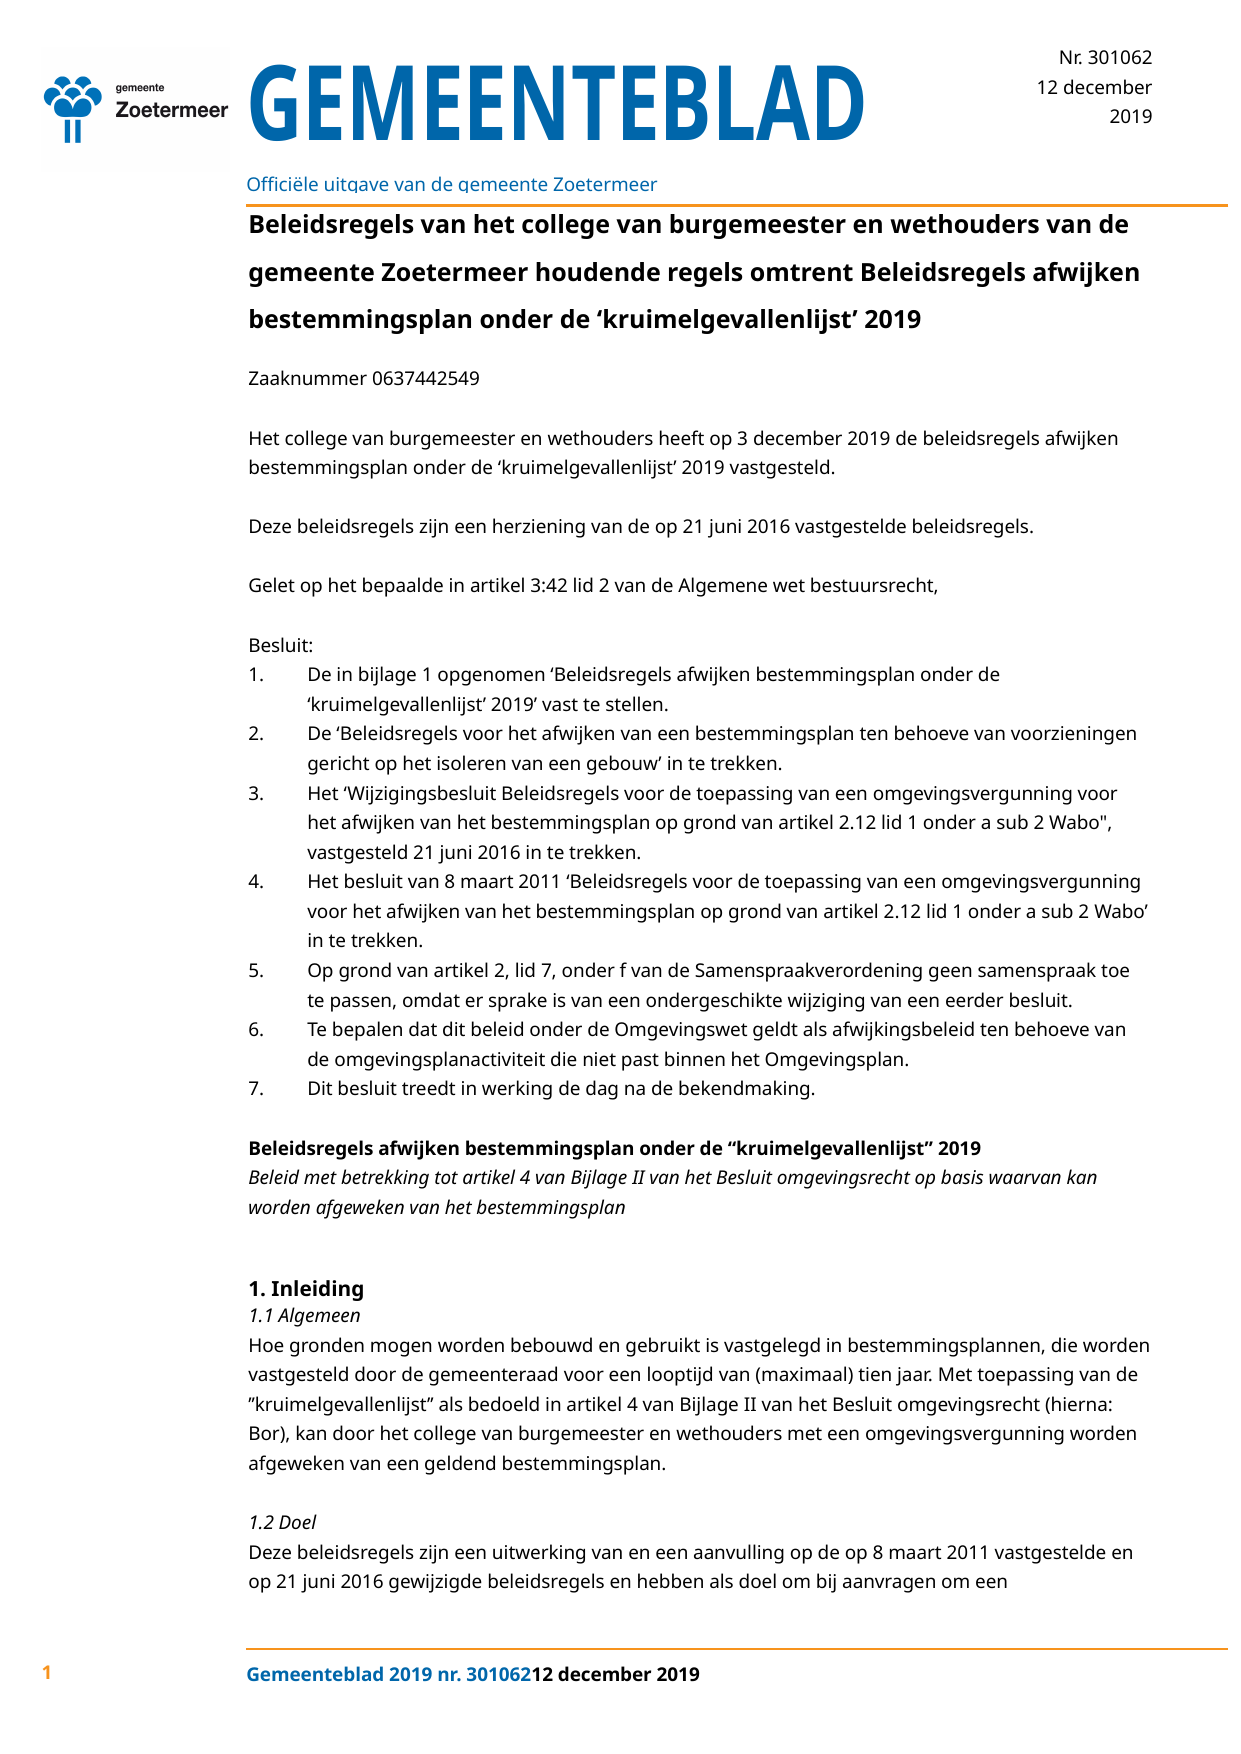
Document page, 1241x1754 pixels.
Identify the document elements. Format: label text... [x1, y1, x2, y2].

text Gelet op het bepaalde in artikel 3:42 lid 2 van de Algemene wet bestuursrecht, [248, 573, 1152, 598]
list Dit besluit treedt in werking de dag na de bekendmaking. [248, 1076, 1152, 1101]
text 1.2 Doel [248, 1509, 1152, 1535]
text Beleidsregels van het college van burgemeester en wethouders van de gemeente Zoetermeer houdende regels omtrent Beleidsregels afwijken bestemmingsplan onder de ‘kruimelgevallenlijst’ 2019 [248, 207, 1152, 336]
text Besluit: [248, 632, 1152, 657]
picture [41, 47, 231, 172]
list Het besluit van 8 maart 2011 ‘Beleidsregels voor de toepassing van een omgevingsvergunning voor het afwijken van het bestemmingsplan op grond van artikel 2.12 lid 1 onder a sub 2 Wabo’ in te trekken. [248, 868, 1152, 953]
text Het college van burgemeester en wethouders heeft op 3 december 2019 de beleidsregels afwijken bestemmingsplan onder de ‘kruimelgevallenlijst’ 2019 vastgesteld. [248, 425, 1152, 480]
text 1. Inleiding [248, 1274, 1152, 1302]
list De in bijlage 1 opgenomen ‘Beleidsregels afwijken bestemmingsplan onder de ‘kruimelgevallenlijst’ 2019’ vast te stellen. [248, 661, 1152, 717]
text 1.1 Algemeen [248, 1302, 1152, 1328]
list Te bepalen dat dit beleid onder de Omgevingswet geldt als afwijkingsbeleid ten behoeve van de omgevingsplanactiviteit die niet past binnen het Omgevingsplan. [248, 1016, 1152, 1072]
list Het ‘Wijzigingsbesluit Beleidsregels voor de toepassing van een omgevingsvergunning voor het afwijken van het bestemmingsplan op grond van artikel 2.12 lid 1 onder a sub 2 Wabo", vastgesteld 21 juni 2016 in te trekken. [248, 780, 1152, 864]
text Zaaknummer 0637442549 [248, 366, 1152, 391]
text Beleid met betrekking tot artikel 4 van Bijlage II van het Besluit omgevingsrecht op basis waarvan kan worden afgeweken van het bestemmingsplan [248, 1164, 1152, 1219]
text Deze beleidsregels zijn een uitwerking van en een aanvulling op de op 8 maart 2011 vastgestelde en op 21 juni 2016 gewijzigde beleidsregels en hebben als doel om bij aanvragen om een [248, 1539, 1152, 1594]
list Op grond van artikel 2, lid 7, onder f van de Samenspraakverordening geen samenspraak toe te passen, omdat er sprake is van een ondergeschikte wijziging van een eerder besluit. [248, 957, 1152, 1012]
text Beleidsregels afwijken bestemmingsplan onder de “kruimelgevallenlijst” 2019 [248, 1135, 1152, 1160]
text Deze beleidsregels zijn een herziening van de op 21 juni 2016 vastgestelde beleidsregels. [248, 513, 1152, 539]
list De ‘Beleidsregels voor het afwijken van een bestemmingsplan ten behoeve van voorzieningen gericht op het isoleren van een gebouw’ in te trekken. [248, 721, 1152, 776]
text Hoe gronden mogen worden bebouwd en gebruikt is vastgelegd in bestemmingsplannen, die worden vastgesteld door de gemeenteraad voor een looptijd van (maximaal) tien jaar. Met toepassing van de ’’kruimelgevallenlijst’’ als bedoeld in artikel 4 van Bijlage II van het Besluit omgevingsrecht (hierna: Bor), kan door het college van burgemeester en wethouders met een omgevingsvergunning worden afgeweken van een geldend bestemmingsplan. [248, 1332, 1152, 1476]
